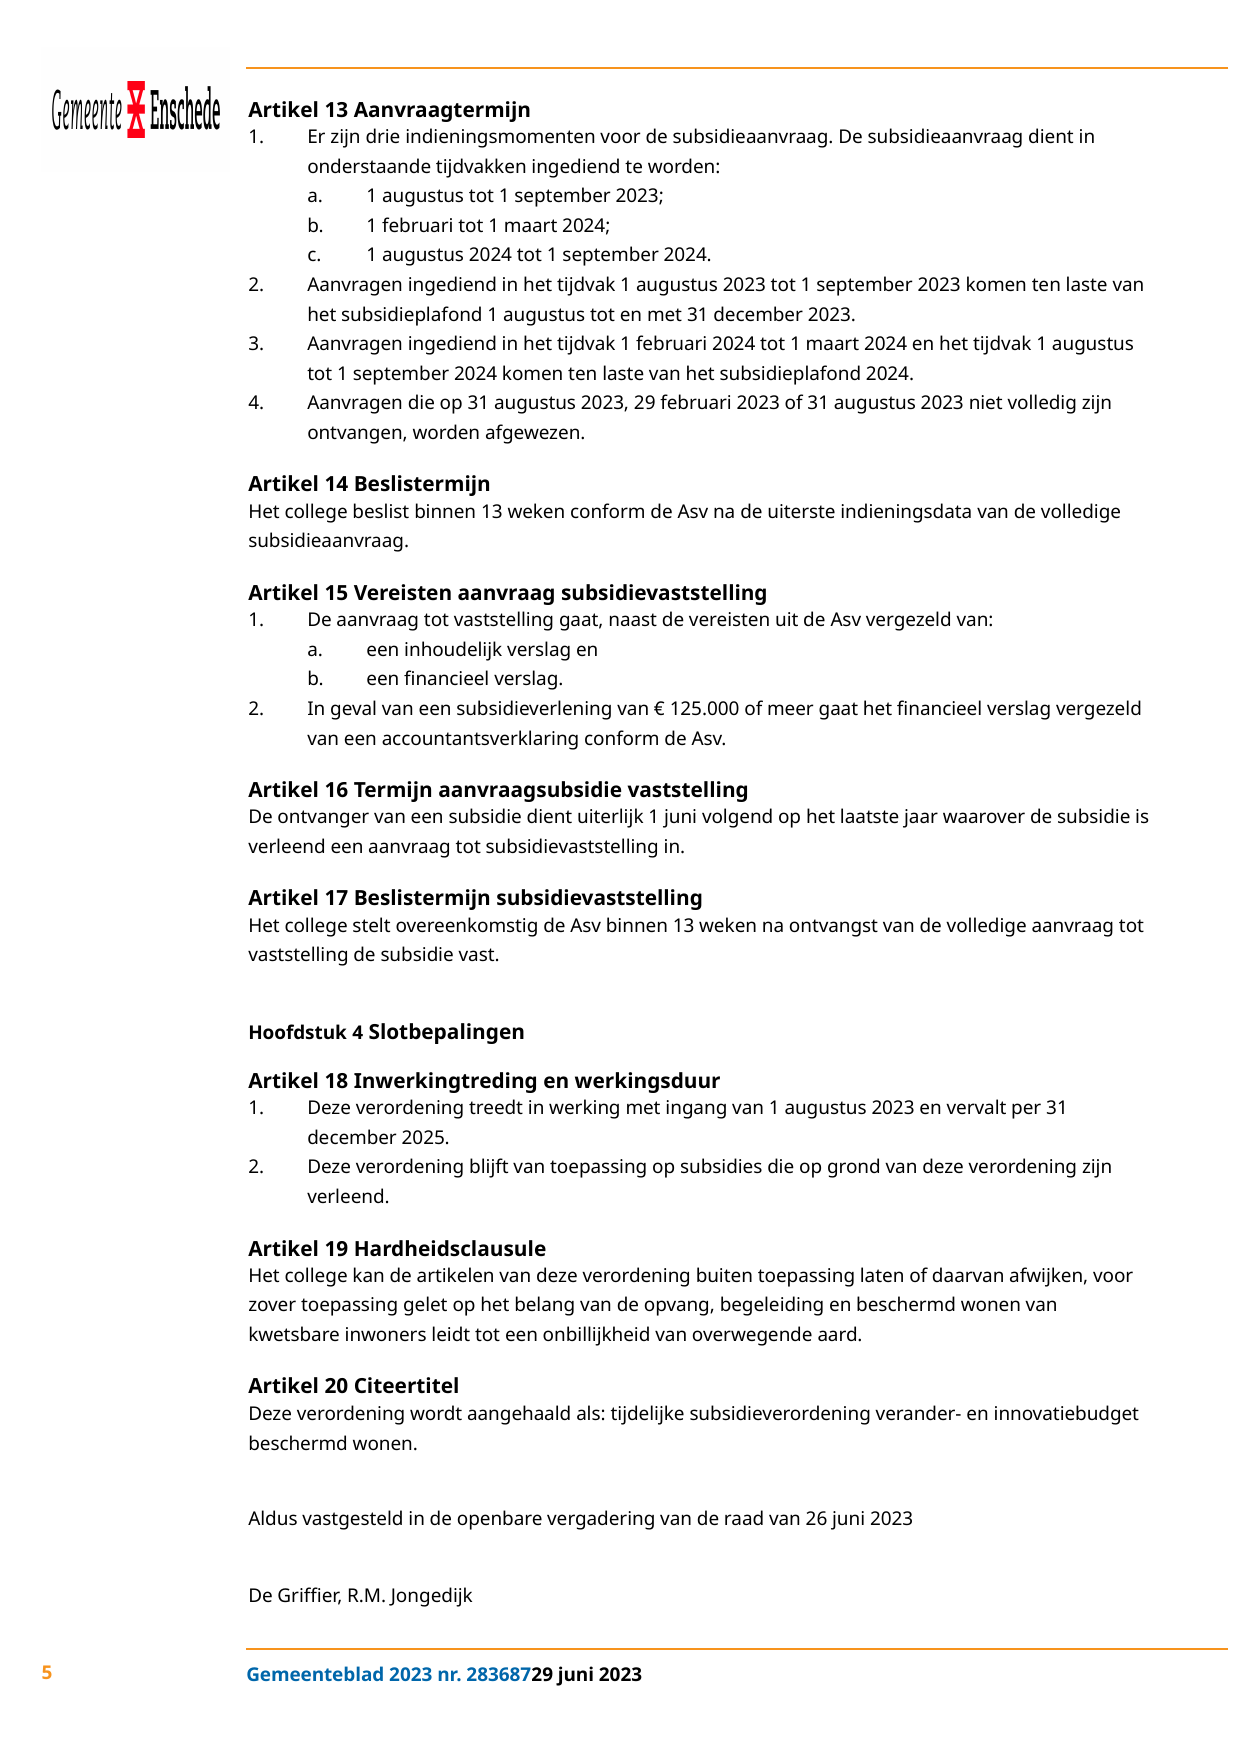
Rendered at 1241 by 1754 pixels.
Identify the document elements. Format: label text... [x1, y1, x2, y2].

list een inhoudelijk verslag en [307, 636, 1152, 662]
list een financieel verslag. [307, 666, 1152, 691]
text Artikel 20 Citeertitel [248, 1372, 1152, 1400]
text Artikel 14 Beslistermijn [248, 469, 1152, 498]
text Aldus vastgesteld in de openbare vergadering van de raad van 26 juni 2023 [248, 1505, 1152, 1531]
list Deze verordening treedt in werking met ingang van 1 augustus 2023 en vervalt per 31 december 2025. [248, 1094, 1152, 1150]
list Deze verordening blijft van toepassing op subsidies die op grond van deze verordening zijn verleend. [248, 1154, 1152, 1209]
list 1 augustus 2024 tot 1 september 2024. [307, 242, 1152, 267]
text De ontvanger van een subsidie dient uiterlijk 1 juni volgend op het laatste jaar waarover de subsidie is verleend een aanvraag tot subsidievaststelling in. [248, 803, 1152, 859]
text Artikel 13 Aanvraagtermijn [248, 95, 1152, 123]
list Er zijn drie indieningsmomenten voor de subsidieaanvraag. De subsidieaanvraag dient in onderstaande tijdvakken ingediend te worden: [248, 123, 1152, 178]
text Hoofdstuk 4 Slotbepalingen [248, 1017, 1152, 1045]
text Artikel 18 Inwerkingtreding en werkingsduur [248, 1066, 1152, 1094]
list De aanvraag tot vaststelling gaat, naast de vereisten uit de Asv vergezeld van: [248, 606, 1152, 632]
list Aanvragen ingediend in het tijdvak 1 februari 2024 tot 1 maart 2024 en het tijdvak 1 augustus tot 1 september 2024 komen ten laste van het subsidieplafond 2024. [248, 330, 1152, 386]
list Aanvragen die op 31 augustus 2023, 29 februari 2023 of 31 augustus 2023 niet volledig zijn ontvangen, worden afgewezen. [248, 389, 1152, 445]
text De Griffier, R.M. Jongedijk [248, 1582, 1152, 1608]
text Het college beslist binnen 13 weken conform de Asv na de uiterste indieningsdata van de volledige subsidieaanvraag. [248, 498, 1152, 553]
list 1 augustus tot 1 september 2023; [307, 182, 1152, 208]
text Het college kan de artikelen van deze verordening buiten toepassing laten of daarvan afwijken, voor zover toepassing gelet op het belang van de opvang, begeleiding en beschermd wonen van kwetsbare inwoners leidt tot een onbillijkheid van overwegende aard. [248, 1262, 1152, 1347]
text Artikel 17 Beslistermijn subsidievaststelling [248, 883, 1152, 912]
text Deze verordening wordt aangehaald als: tijdelijke subsidieverordening verander- en innovatiebudget beschermd wonen. [248, 1400, 1152, 1455]
text Artikel 15 Vereisten aanvraag subsidievaststelling [248, 578, 1152, 606]
text Het college stelt overeenkomstig de Asv binnen 13 weken na ontvangst van de volledige aanvraag tot vaststelling de subsidie vast. [248, 912, 1152, 967]
list Aanvragen ingediend in het tijdvak 1 augustus 2023 tot 1 september 2023 komen ten laste van het subsidieplafond 1 augustus tot en met 31 december 2023. [248, 271, 1152, 326]
text Artikel 19 Hardheidsclausule [248, 1234, 1152, 1262]
list 1 februari tot 1 maart 2024; [307, 212, 1152, 238]
text Artikel 16 Termijn aanvraagsubsidie vaststelling [248, 775, 1152, 803]
list In geval van een subsidieverlening van € 125.000 of meer gaat het financieel verslag vergezeld van een accountantsverklaring conform de Asv. [248, 695, 1152, 750]
picture [41, 47, 231, 172]
